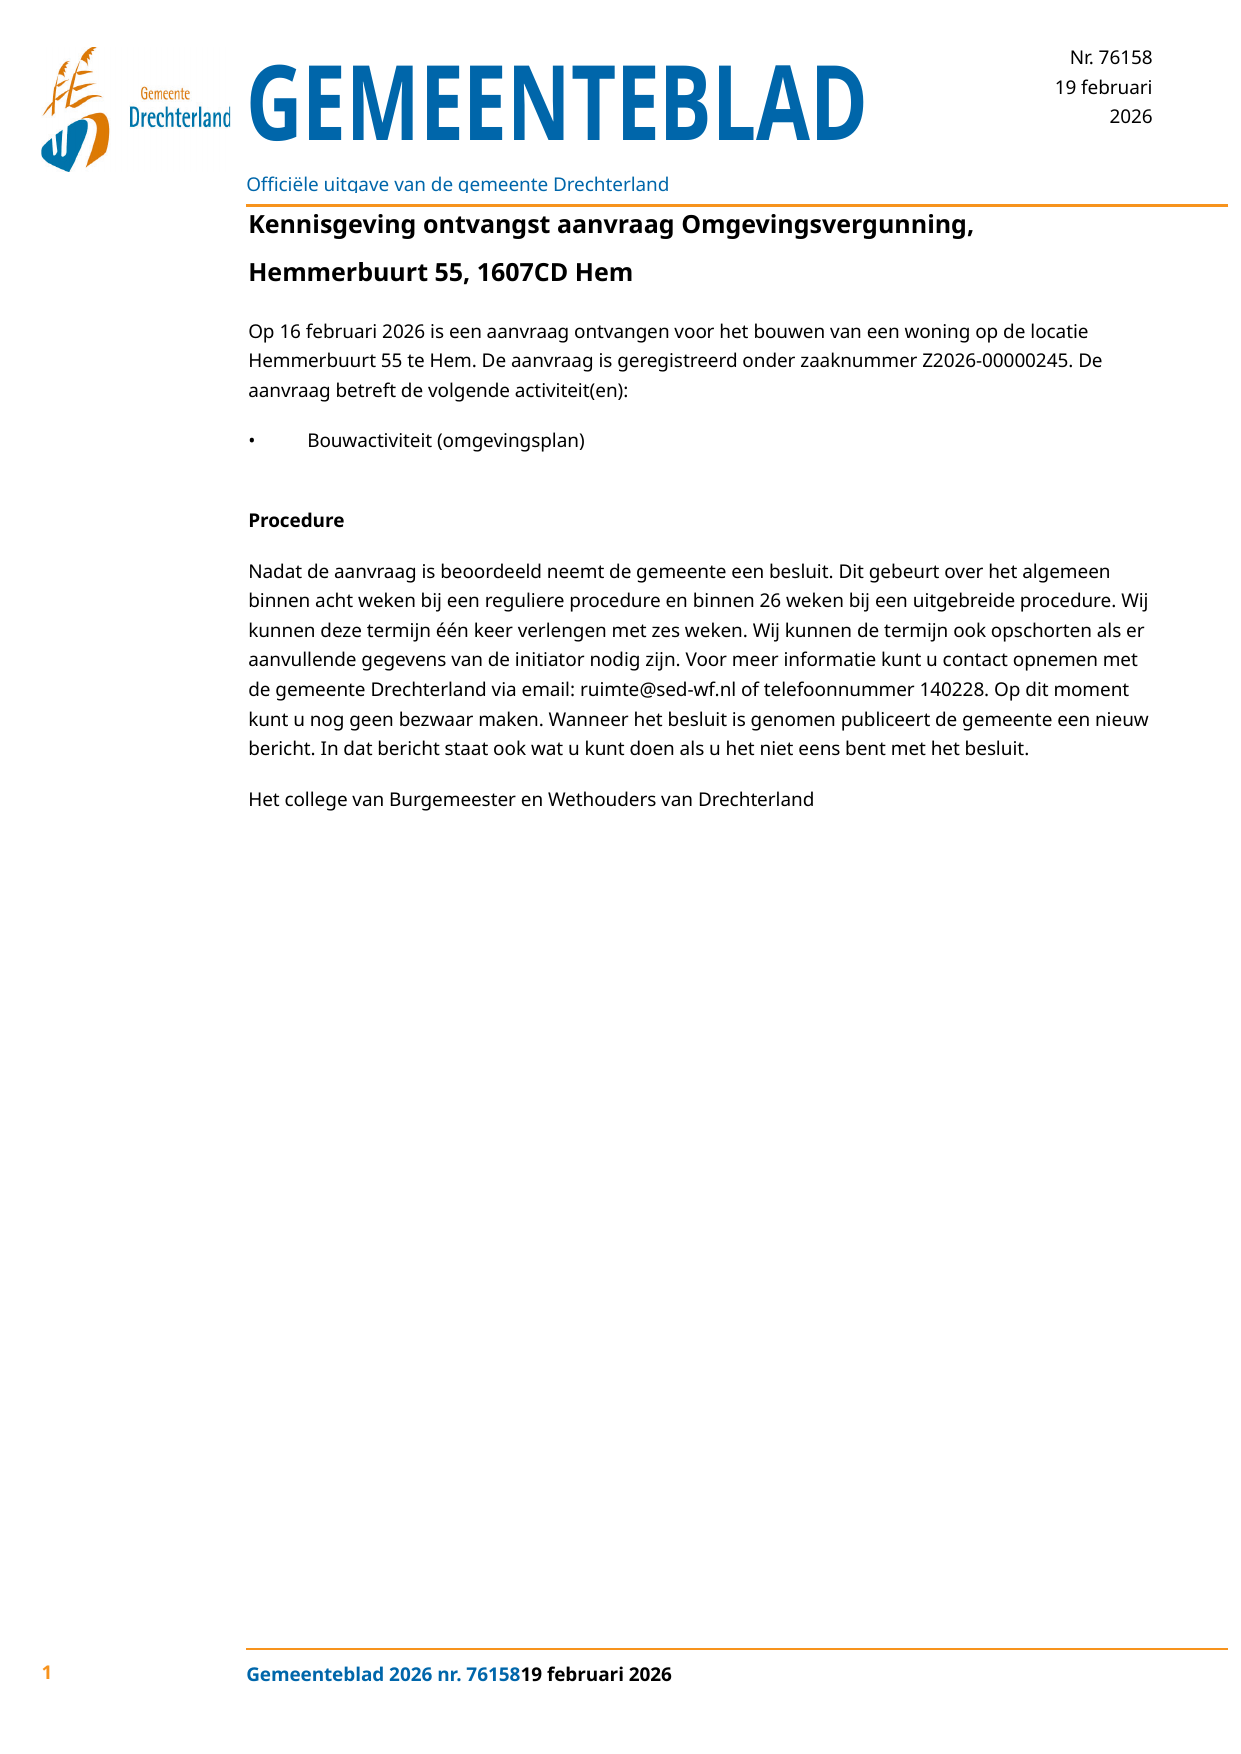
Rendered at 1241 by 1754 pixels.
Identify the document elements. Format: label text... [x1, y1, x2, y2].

picture [41, 47, 231, 172]
text Nadat de aanvraag is beoordeeld neemt de gemeente een besluit. Dit gebeurt over het algemeen binnen acht weken bij een reguliere procedure en binnen 26 weken bij een uitgebreide procedure. Wij kunnen deze termijn één keer verlengen met zes weken. Wij kunnen de termijn ook opschorten als er aanvullende gegevens van de initiator nodig zijn. Voor meer informatie kunt u contact opnemen met de gemeente Drechterland via email: ruimte@sed-wf.nl of telefoonnummer 140228. Op dit moment kunt u nog geen bezwaar maken. Wanneer het besluit is genomen publiceert de gemeente een nieuw bericht. In dat bericht staat ook wat u kunt doen als u het niet eens bent met het besluit. [248, 558, 1152, 761]
picture [41, 158, 64, 172]
list Bouwactiviteit (omgevingsplan) [248, 427, 1152, 453]
text Het college van Burgemeester en Wethouders van Drechterland [248, 786, 1152, 812]
text Op 16 februari 2026 is een aanvraag ontvangen voor het bouwen van een woning op de locatie Hemmerbuurt 55 te Hem. De aanvraag is geregistreerd onder zaaknummer Z2026-00000245. De aanvraag betreft de volgende activiteit(en): [248, 318, 1152, 403]
picture [226, 115, 231, 124]
text Procedure [248, 507, 1152, 533]
text Kennisgeving ontvangst aanvraag Omgevingsvergunning, Hemmerbuurt 55, 1607CD Hem [248, 207, 1152, 288]
